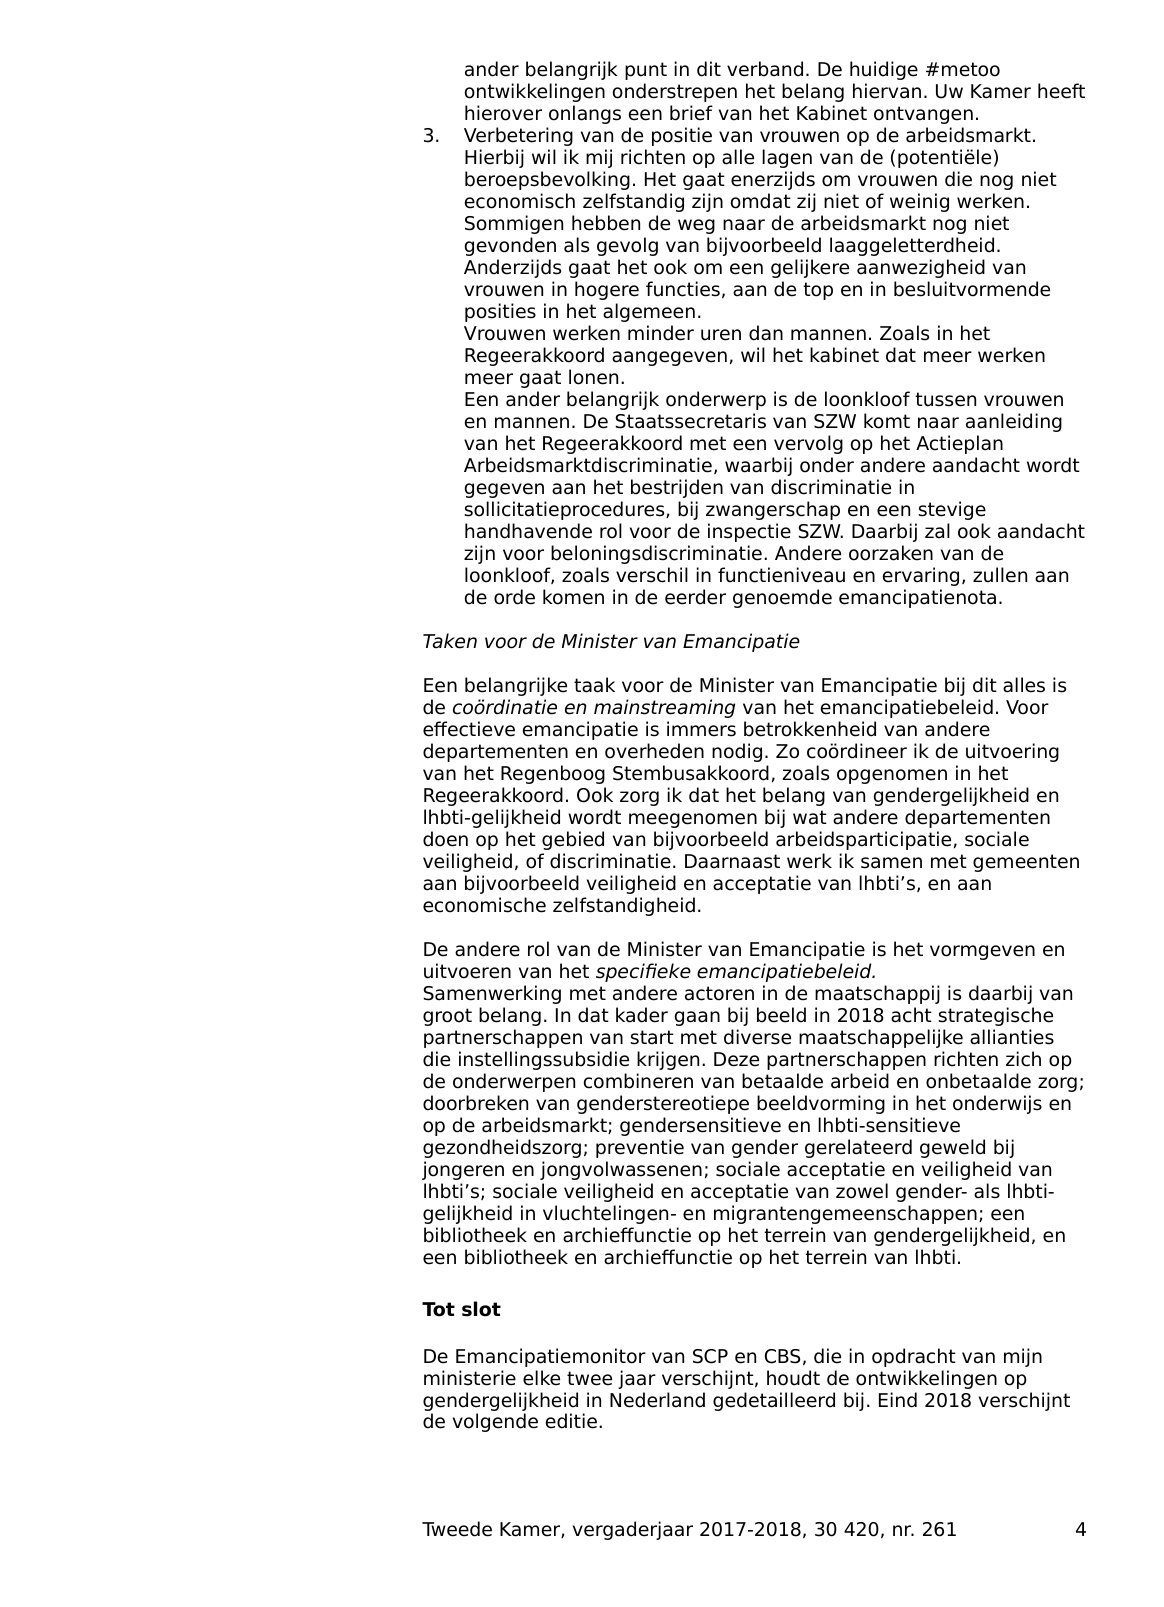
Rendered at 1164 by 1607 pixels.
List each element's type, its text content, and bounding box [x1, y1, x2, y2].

text Vrouwen werken minder uren dan mannen. Zoals in het Regeerakkoord aangegeven, wil het kabinet dat meer werken meer gaat lonen. [464, 323, 1087, 389]
text Een ander belangrijk onderwerp is de loonkloof tussen vrouwen en mannen. De Staatssecretaris van SZW komt naar aanleiding van het Regeerakkoord met een vervolg op het Actieplan Arbeidsmarktdiscriminatie, waarbij onder andere aandacht wordt gegeven aan het bestrijden van discriminatie in sollicitatieprocedures, bij zwangerschap en een stevige handhavende rol voor de inspectie SZW. Daarbij zal ook aandacht zijn voor beloningsdiscriminatie. Andere oorzaken van de loonkloof, zoals verschil in functieniveau en ervaring, zullen aan de orde komen in de eerder genoemde emancipatienota. [464, 389, 1087, 608]
text 3. Verbetering van de positie van vrouwen op de arbeidsmarkt. [422, 125, 1087, 147]
subtitle Taken voor de Minister van Emancipatie [422, 631, 1087, 653]
subtitle Tot slot [422, 1298, 1087, 1321]
text Samenwerking met andere actoren in de maatschappij is daarbij van groot belang. In dat kader gaan bij beeld in 2018 acht strategische partnerschappen van start met diverse maatschappelijke allianties die instellingssubsidie krijgen. Deze partnerschappen richten zich op de onderwerpen combineren van betaalde arbeid en onbetaalde zorg; doorbreken van genderstereotiepe beeldvorming in het onderwijs en op de arbeidsmarkt; gendersensitieve en lhbti-sensitieve gezondheidszorg; preventie van gender gerelateerd geweld bij jongeren en jongvolwassenen; sociale acceptatie en veiligheid van lhbti’s; sociale veiligheid en acceptatie van zowel gender- als lhbti-gelijkheid in vluchtelingen- en migrantengemeenschappen; een bibliotheek en archieffunctie op het terrein van gendergelijkheid, en een bibliotheek en archieffunctie op het terrein van lhbti. [422, 983, 1087, 1268]
text De andere rol van de Minister van Emancipatie is het vormgeven en uitvoeren van het specifieke emancipatiebeleid. [422, 939, 1087, 983]
text De Emancipatiemonitor van SCP en CBS, die in opdracht van mijn ministerie elke twee jaar verschijnt, houdt de ontwikkelingen op gendergelijkheid in Nederland gedetailleerd bij. Eind 2018 verschijnt de volgende editie. [422, 1346, 1087, 1433]
text Een belangrijke taak voor de Minister van Emancipatie bij dit alles is de coördinatie en mainstreaming van het emancipatiebeleid. Voor effectieve emancipatie is immers betrokkenheid van andere departementen en overheden nodig. Zo coördineer ik de uitvoering van het Regenboog Stembusakkoord, zoals opgenomen in het Regeerakkoord. Ook zorg ik dat het belang van gendergelijkheid en lhbti-gelijkheid wordt meegenomen bij wat andere departementen doen op het gebied van bijvoorbeeld arbeidsparticipatie, sociale veiligheid, of discriminatie. Daarnaast werk ik samen met gemeenten aan bijvoorbeeld veiligheid en acceptatie van lhbti’s, en aan economische zelfstandigheid. [422, 675, 1087, 917]
text Hierbij wil ik mij richten op alle lagen van de (potentiële) beroepsbevolking. Het gaat enerzijds om vrouwen die nog niet economisch zelfstandig zijn omdat zij niet of weinig werken. Sommigen hebben de weg naar de arbeidsmarkt nog niet gevonden als gevolg van bijvoorbeeld laaggeletterdheid. Anderzijds gaat het ook om een gelijkere aanwezigheid van vrouwen in hogere functies, aan de top en in besluitvormende posities in het algemeen. [464, 147, 1087, 323]
text ander belangrijk punt in dit verband. De huidige #metoo ontwikkelingen onderstrepen het belang hiervan. Uw Kamer heeft hierover onlangs een brief van het Kabinet ontvangen. [464, 59, 1087, 125]
